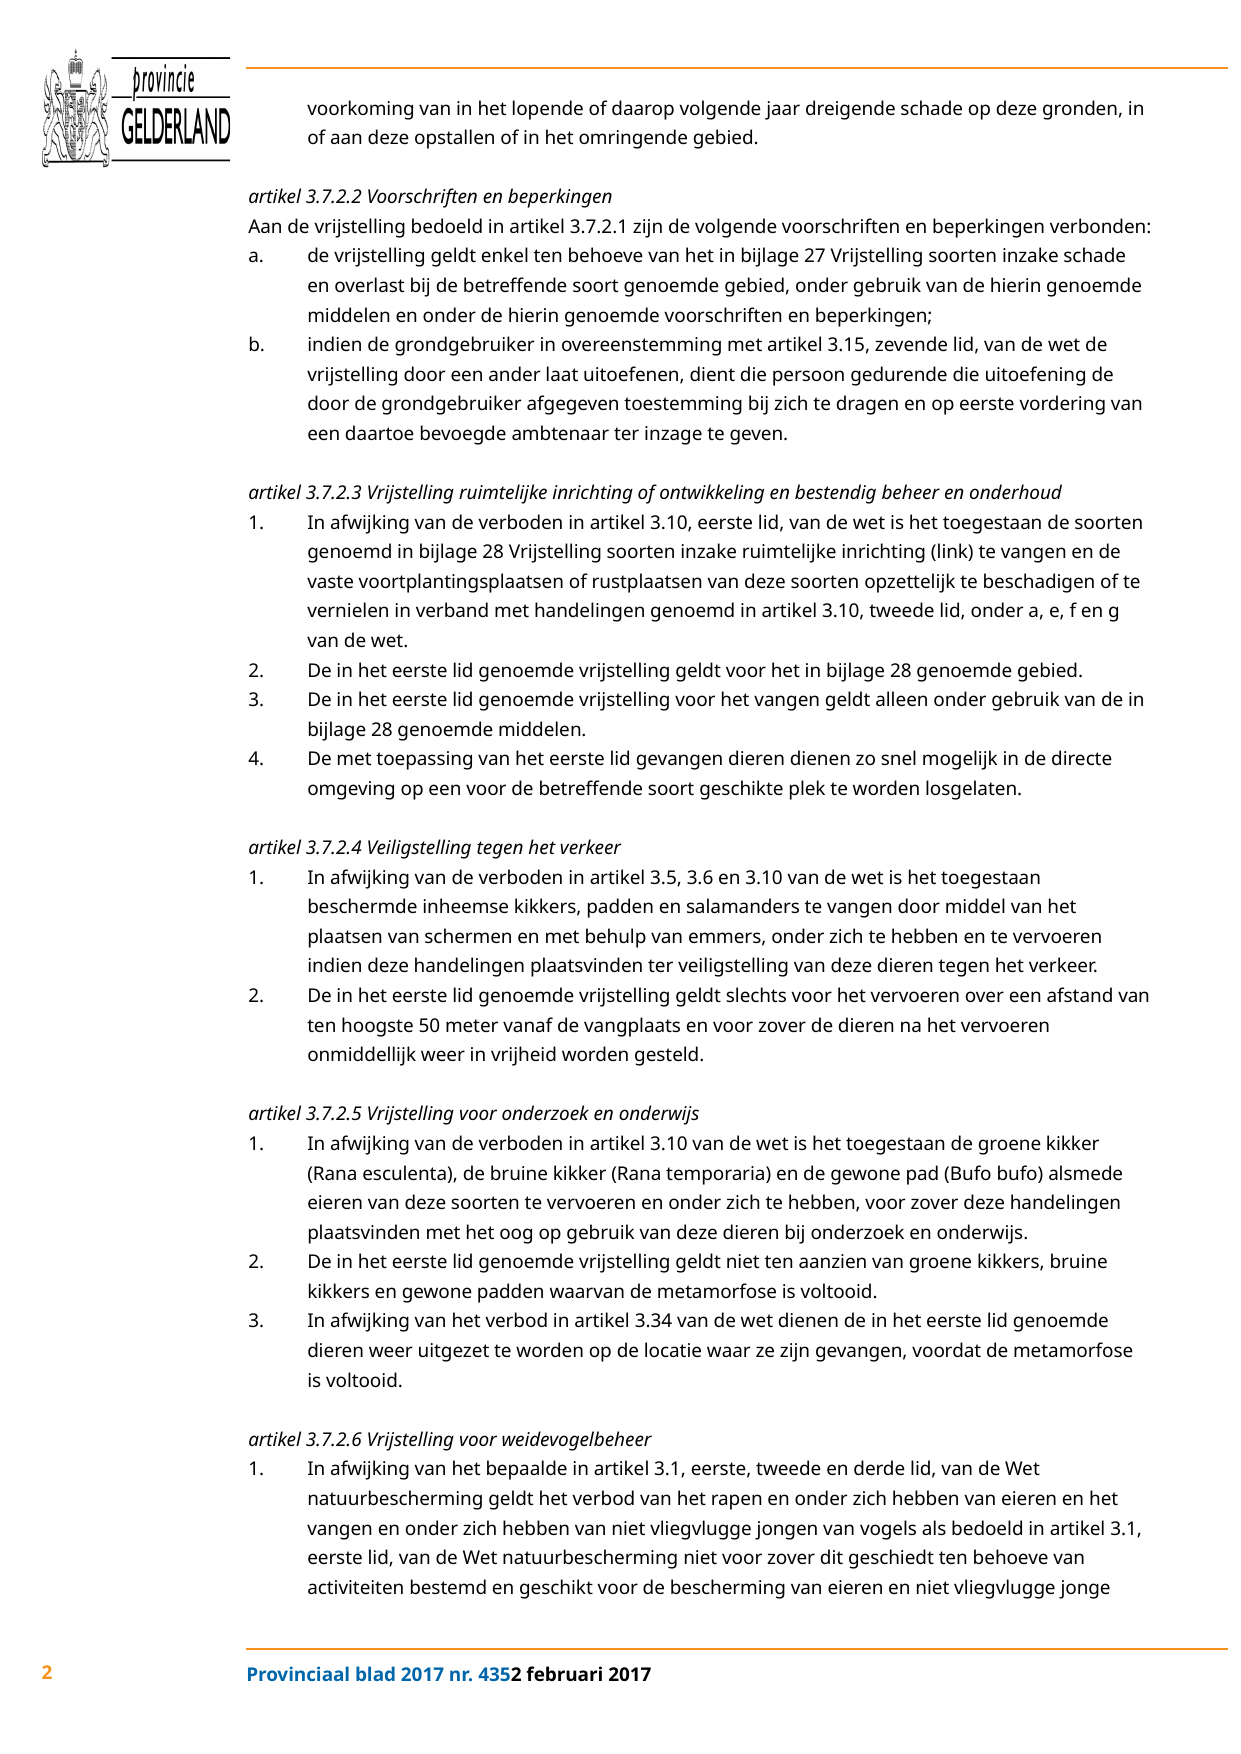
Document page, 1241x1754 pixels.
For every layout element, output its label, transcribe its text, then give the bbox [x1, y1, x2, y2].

list De in het eerste lid genoemde vrijstelling voor het vangen geldt alleen onder gebruik van de in bijlage 28 genoemde middelen. [248, 686, 1152, 742]
list In afwijking van de verboden in artikel 3.10 van de wet is het toegestaan de groene kikker (Rana esculenta), de bruine kikker (Rana temporaria) en de gewone pad (Bufo bufo) alsmede eieren van deze soorten te vervoeren en onder zich te hebben, voor zover deze handelingen plaatsvinden met het oog op gebruik van deze dieren bij onderzoek en onderwijs. [248, 1130, 1152, 1245]
picture [41, 47, 231, 172]
list de vrijstelling geldt enkel ten behoeve van het in bijlage 27 Vrijstelling soorten inzake schade en overlast bij de betreffende soort genoemde gebied, onder gebruik van de hierin genoemde middelen en onder de hierin genoemde voorschriften en beperkingen; [248, 243, 1152, 328]
text artikel 3.7.2.4 Veiligstelling tegen het verkeer [248, 834, 1152, 860]
list De met toepassing van het eerste lid gevangen dieren dienen zo snel mogelijk in de directe omgeving op een voor de betreffende soort geschikte plek te worden losgelaten. [248, 746, 1152, 801]
list voorkoming van in het lopende of daarop volgende jaar dreigende schade op deze gronden, in of aan deze opstallen of in het omringende gebied. [248, 95, 1152, 150]
text Aan de vrijstelling bedoeld in artikel 3.7.2.1 zijn de volgende voorschriften en beperkingen verbonden: [248, 213, 1152, 239]
list indien de grondgebruiker in overeenstemming met artikel 3.15, zevende lid, van de wet de vrijstelling door een ander laat uitoefenen, dient die persoon gedurende die uitoefening de door de grondgebruiker afgegeven toestemming bij zich te dragen en op eerste vordering van een daartoe bevoegde ambtenaar ter inzage te geven. [248, 331, 1152, 446]
list In afwijking van het bepaalde in artikel 3.1, eerste, tweede en derde lid, van de Wet natuurbescherming geldt het verbod van het rapen en onder zich hebben van eieren en het vangen en onder zich hebben van niet vliegvlugge jongen van vogels als bedoeld in artikel 3.1, eerste lid, van de Wet natuurbescherming niet voor zover dit geschiedt ten behoeve van activiteiten bestemd en geschikt voor de bescherming van eieren en niet vliegvlugge jonge [248, 1456, 1152, 1600]
text artikel 3.7.2.2 Voorschriften en beperkingen [248, 183, 1152, 209]
list De in het eerste lid genoemde vrijstelling geldt voor het in bijlage 28 genoemde gebied. [248, 657, 1152, 683]
list In afwijking van het verbod in artikel 3.34 van de wet dienen de in het eerste lid genoemde dieren weer uitgezet te worden op de locatie waar ze zijn gevangen, voordat de metamorfose is voltooid. [248, 1308, 1152, 1393]
text artikel 3.7.2.5 Vrijstelling voor onderzoek en onderwijs [248, 1101, 1152, 1126]
list In afwijking van de verboden in artikel 3.5, 3.6 en 3.10 van de wet is het toegestaan beschermde inheemse kikkers, padden en salamanders te vangen door middel van het plaatsen van schermen en met behulp van emmers, onder zich te hebben en te vervoeren indien deze handelingen plaatsvinden ter veiligstelling van deze dieren tegen het verkeer. [248, 864, 1152, 978]
list De in het eerste lid genoemde vrijstelling geldt slechts voor het vervoeren over een afstand van ten hoogste 50 meter vanaf de vangplaats en voor zover de dieren na het vervoeren onmiddellijk weer in vrijheid worden gesteld. [248, 982, 1152, 1067]
list In afwijking van de verboden in artikel 3.10, eerste lid, van de wet is het toegestaan de soorten genoemd in bijlage 28 Vrijstelling soorten inzake ruimtelijke inrichting (link) te vangen en de vaste voortplantingsplaatsen of rustplaatsen van deze soorten opzettelijk te beschadigen of te vernielen in verband met handelingen genoemd in artikel 3.10, tweede lid, onder a, e, f en g van de wet. [248, 509, 1152, 653]
list De in het eerste lid genoemde vrijstelling geldt niet ten aanzien van groene kikkers, bruine kikkers en gewone padden waarvan de metamorfose is voltooid. [248, 1248, 1152, 1304]
text artikel 3.7.2.6 Vrijstelling voor weidevogelbeheer [248, 1426, 1152, 1452]
text artikel 3.7.2.3 Vrijstelling ruimtelijke inrichting of ontwikkeling en bestendig beheer en onderhoud [248, 479, 1152, 505]
